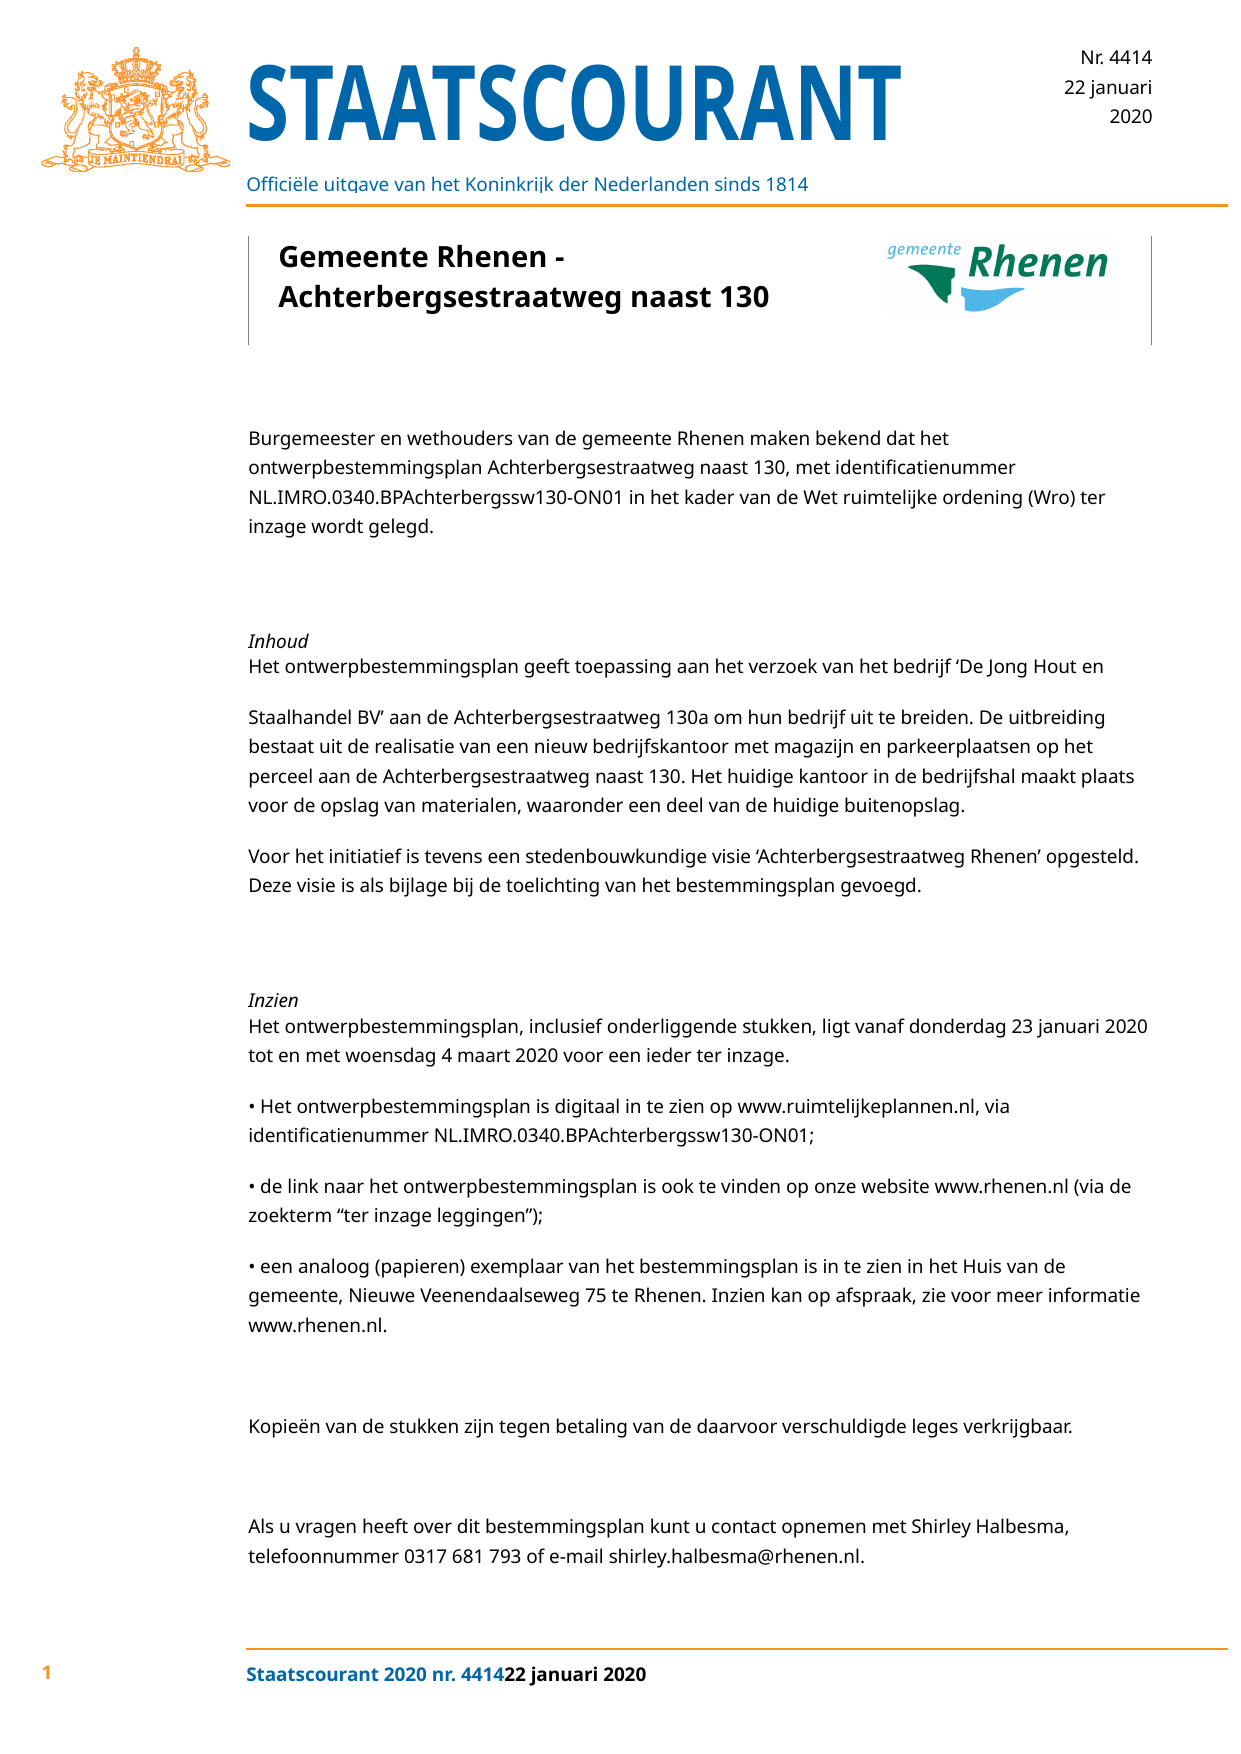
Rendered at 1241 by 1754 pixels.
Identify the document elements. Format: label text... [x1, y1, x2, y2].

text Voor het initiatief is tevens een stedenbouwkundige visie ‘Achterbergsestraatweg Rhenen’ opgesteld. Deze visie is als bijlage bij de toelichting van het bestemmingsplan gevoegd. [248, 843, 1152, 898]
text • de link naar het ontwerpbestemmingsplan is ook te vinden op onze website www.rhenen.nl (via de zoekterm “ter inzage leggingen”); [248, 1173, 1152, 1228]
text • Het ontwerpbestemmingsplan is digitaal in te zien op www.ruimtelijkeplannen.nl, via identificatienummer NL.IMRO.0340.BPAchterbergssw130-ON01; [248, 1093, 1152, 1148]
table_header [850, 236, 1151, 345]
text Kopieën van de stukken zijn tegen betaling van de daarvoor verschuldigde leges verkrijgbaar. [248, 1413, 1152, 1438]
text Staalhandel BV’ aan de Achterbergsestraatweg 130a om hun bedrijf uit te breiden. De uitbreiding bestaat uit de realisatie van een nieuw bedrijfskantoor met magazijn en parkeerplaatsen op het perceel aan de Achterbergsestraatweg naast 130. Het huidige kantoor in de bedrijfshal maakt plaats voor de opslag van materialen, waaronder een deel van de huidige buitenopslag. [248, 704, 1152, 818]
picture [41, 47, 231, 172]
text Inhoud [248, 628, 1152, 653]
text Burgemeester en wethouders van de gemeente Rhenen maken bekend dat het ontwerpbestemmingsplan Achterbergsestraatweg naast 130, met identificatienummer NL.IMRO.0340.BPAchterbergssw130-ON01 in het kader van de Wet ruimtelijke ordening (Wro) ter inzage wordt gelegd. [248, 425, 1152, 539]
text • een analoog (papieren) exemplaar van het bestemmingsplan is in te zien in het Huis van de gemeente, Nieuwe Veenendaalseweg 75 te Rhenen. Inzien kan op afspraak, zie voor meer informatie www.rhenen.nl. [248, 1253, 1152, 1338]
text Inzien [248, 987, 1152, 1013]
text Het ontwerpbestemmingsplan, inclusief onderliggende stukken, ligt vanaf donderdag 23 januari 2020 tot en met woensdag 4 maart 2020 voor een ieder ter inzage. [248, 1013, 1152, 1068]
picture [882, 236, 1119, 319]
table_header Gemeente Rhenen - Achterbergsestraatweg naast 130 [249, 236, 850, 345]
text Het ontwerpbestemmingsplan geeft toepassing aan het verzoek van het bedrijf ‘De Jong Hout en [248, 653, 1152, 679]
text Als u vragen heeft over dit bestemmingsplan kunt u contact opnemen met Shirley Halbesma, telefoonnummer 0317 681 793 of e-mail shirley.halbesma@rhenen.nl. [248, 1514, 1152, 1569]
